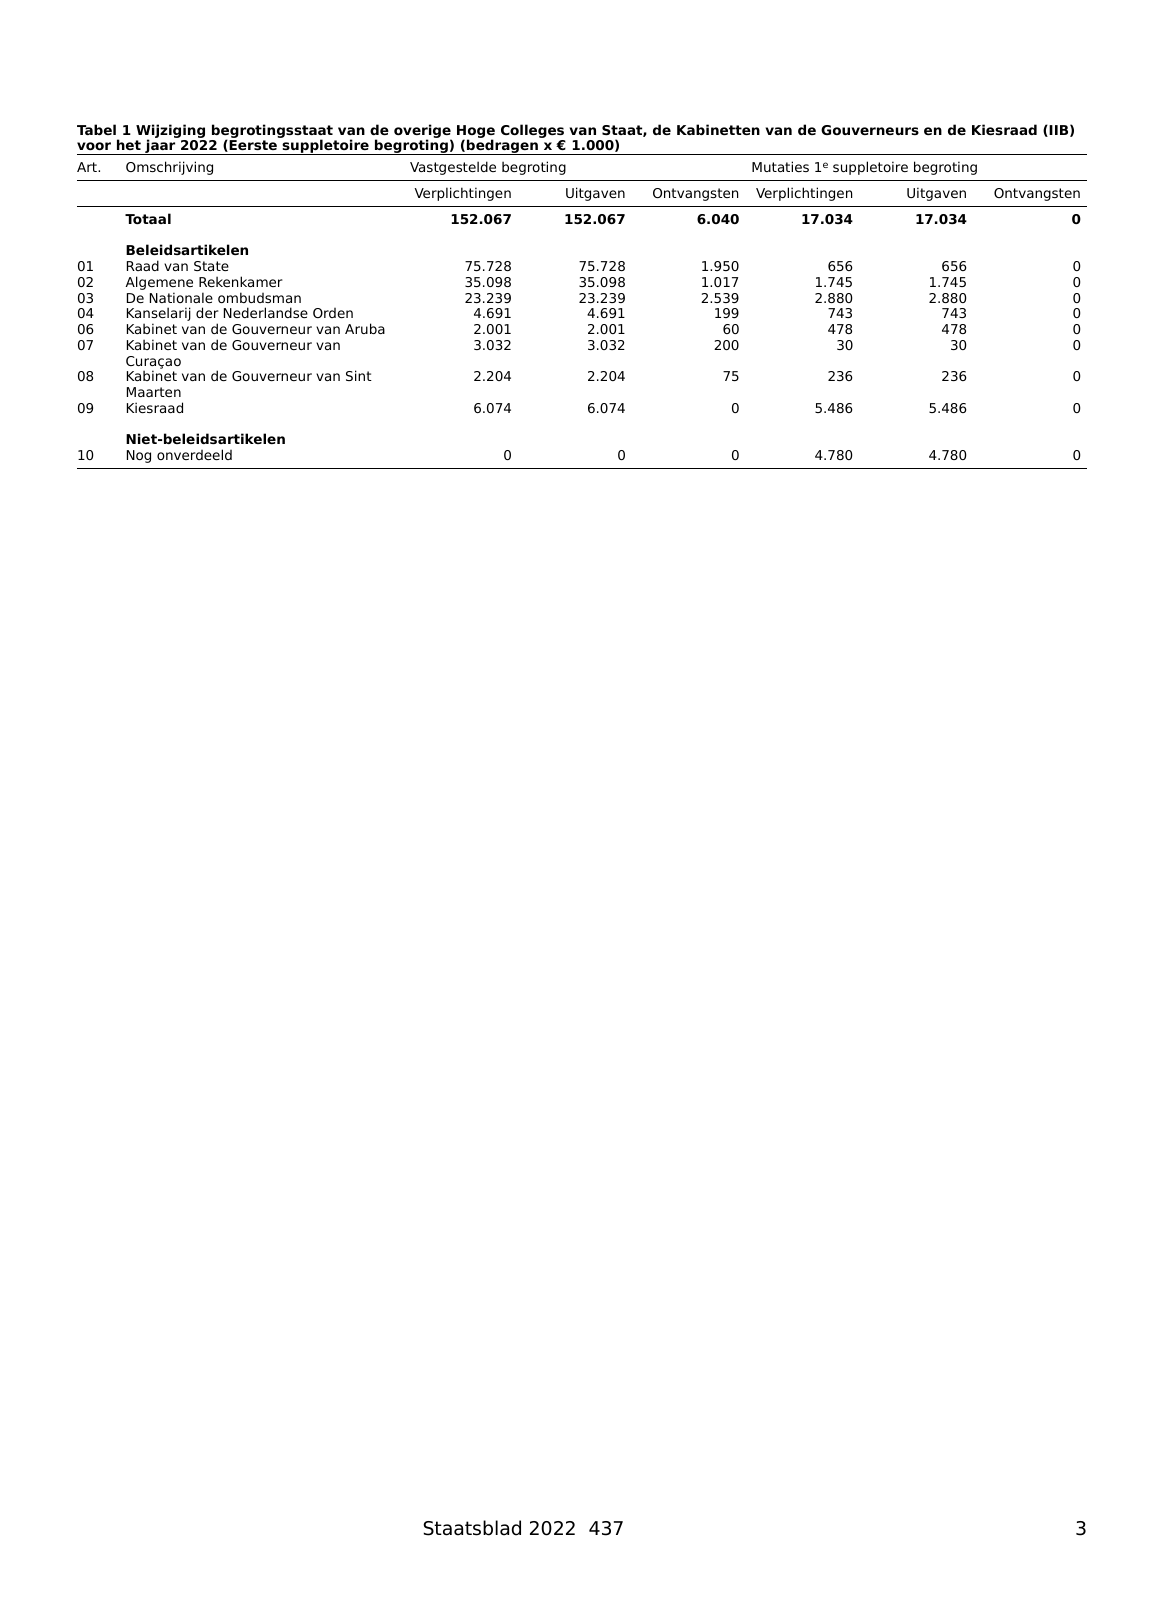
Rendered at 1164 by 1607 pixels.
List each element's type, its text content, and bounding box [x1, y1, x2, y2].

table_cell [518, 228, 631, 243]
table_cell [973, 432, 1087, 448]
table_cell [77, 207, 119, 227]
table_cell 199 [631, 306, 745, 322]
table_cell [973, 416, 1087, 432]
table_cell 09 [77, 401, 119, 416]
table_cell 0 [631, 448, 745, 468]
table_cell 0 [973, 448, 1087, 468]
table_cell [518, 243, 631, 259]
table_cell 743 [745, 306, 859, 322]
table_cell [745, 243, 859, 259]
table_cell 152.067 [518, 207, 631, 227]
table_cell [77, 432, 119, 448]
table_cell 6.074 [404, 401, 518, 416]
table_cell 0 [973, 401, 1087, 416]
table_cell 4.691 [518, 306, 631, 322]
table_cell 478 [745, 322, 859, 338]
table_cell [404, 416, 518, 432]
table_cell 75.728 [404, 259, 518, 275]
table_cell 0 [973, 322, 1087, 338]
table_cell [745, 416, 859, 432]
table_cell Kabinet van de Gouverneur van Curaçao [119, 338, 404, 369]
table_cell [745, 228, 859, 243]
table_cell [631, 432, 745, 448]
table_cell 2.539 [631, 290, 745, 306]
table_cell [404, 243, 518, 259]
table_cell 17.034 [859, 207, 973, 227]
table_cell 2.204 [518, 369, 631, 401]
table_cell 2.001 [518, 322, 631, 338]
table_cell 743 [859, 306, 973, 322]
table_cell 6.040 [631, 207, 745, 227]
table_cell [77, 228, 119, 243]
table_cell [973, 243, 1087, 259]
table_cell 2.880 [859, 290, 973, 306]
table_cell 60 [631, 322, 745, 338]
table_cell Algemene Rekenkamer [119, 275, 404, 290]
table_cell 152.067 [404, 207, 518, 227]
table_cell Niet-beleidsartikelen [119, 432, 404, 448]
table_cell [631, 228, 745, 243]
table_cell Verplichtingen [745, 181, 859, 206]
table_cell 07 [77, 338, 119, 369]
table_cell [859, 228, 973, 243]
table_cell 1.745 [745, 275, 859, 290]
table_cell 656 [745, 259, 859, 275]
table_cell [119, 181, 404, 206]
table_cell 2.204 [404, 369, 518, 401]
table_cell 02 [77, 275, 119, 290]
table_cell Vastgestelde begroting [404, 155, 745, 180]
table_cell 5.486 [745, 401, 859, 416]
table_cell 0 [973, 369, 1087, 401]
table_cell 0 [404, 448, 518, 468]
table_cell 10 [77, 448, 119, 468]
table_cell 236 [745, 369, 859, 401]
table_cell [518, 416, 631, 432]
table_cell 06 [77, 322, 119, 338]
table_cell Nog onverdeeld [119, 448, 404, 468]
table_cell [631, 243, 745, 259]
table_cell Kabinet van de Gouverneur van Sint Maarten [119, 369, 404, 401]
table_cell [631, 416, 745, 432]
table_cell 17.034 [745, 207, 859, 227]
table_cell 0 [631, 401, 745, 416]
table_cell 1.745 [859, 275, 973, 290]
table_cell [119, 416, 404, 432]
table_cell 3.032 [518, 338, 631, 369]
table_cell 35.098 [404, 275, 518, 290]
table_cell 0 [518, 448, 631, 468]
table_cell 04 [77, 306, 119, 322]
table_cell Ontvangsten [631, 181, 745, 206]
table_cell Mutaties 1e suppletoire begroting [745, 155, 1087, 180]
table_cell 23.239 [518, 290, 631, 306]
table_cell Raad van State [119, 259, 404, 275]
table_cell 3.032 [404, 338, 518, 369]
table_cell 2.001 [404, 322, 518, 338]
table_cell Totaal [119, 207, 404, 227]
table_cell Kiesraad [119, 401, 404, 416]
table_cell 4.691 [404, 306, 518, 322]
table_cell 30 [745, 338, 859, 369]
table_cell 4.780 [859, 448, 973, 468]
table_cell 35.098 [518, 275, 631, 290]
table_cell Ontvangsten [973, 181, 1087, 206]
table_cell [859, 243, 973, 259]
table_cell Kabinet van de Gouverneur van Aruba [119, 322, 404, 338]
table_cell De Nationale ombudsman [119, 290, 404, 306]
table_cell 0 [973, 275, 1087, 290]
table_cell 0 [973, 259, 1087, 275]
table_header Tabel 1 Wijziging begrotingsstaat van de overige Hoge Colleges van Staat, de Kabinetten van de Gouverneurs en de Kiesraad (IIB) voor het jaar 2022 (Eerste suppletoire begroting) (bedragen x € 1.000) [77, 122, 1087, 154]
table_cell [973, 228, 1087, 243]
table_cell 01 [77, 259, 119, 275]
table_cell [859, 416, 973, 432]
table_cell 08 [77, 369, 119, 401]
table_cell 0 [973, 290, 1087, 306]
table_cell 1.950 [631, 259, 745, 275]
table_cell 200 [631, 338, 745, 369]
table_cell 656 [859, 259, 973, 275]
table_cell 1.017 [631, 275, 745, 290]
table_cell 2.880 [745, 290, 859, 306]
table_cell 5.486 [859, 401, 973, 416]
table_cell Omschrijving [119, 155, 404, 180]
table_cell [404, 432, 518, 448]
table_cell 30 [859, 338, 973, 369]
table_cell 0 [973, 207, 1087, 227]
table_cell Verplichtingen [404, 181, 518, 206]
table_cell Beleidsartikelen [119, 243, 404, 259]
table_cell [77, 416, 119, 432]
table_cell 23.239 [404, 290, 518, 306]
table_cell [859, 432, 973, 448]
table_cell 478 [859, 322, 973, 338]
table_cell 75.728 [518, 259, 631, 275]
table_cell 4.780 [745, 448, 859, 468]
table_cell [518, 432, 631, 448]
table_cell 6.074 [518, 401, 631, 416]
table_cell 0 [973, 338, 1087, 369]
table_cell [404, 228, 518, 243]
table_cell 75 [631, 369, 745, 401]
table_cell [77, 181, 119, 206]
table_cell Uitgaven [859, 181, 973, 206]
table_cell 0 [973, 306, 1087, 322]
table_cell Art. [77, 155, 119, 180]
table_cell 236 [859, 369, 973, 401]
table_cell 03 [77, 290, 119, 306]
table_cell Uitgaven [518, 181, 631, 206]
table_cell [77, 243, 119, 259]
table_cell [745, 432, 859, 448]
table_cell Kanselarij der Nederlandse Orden [119, 306, 404, 322]
table_cell [119, 228, 404, 243]
